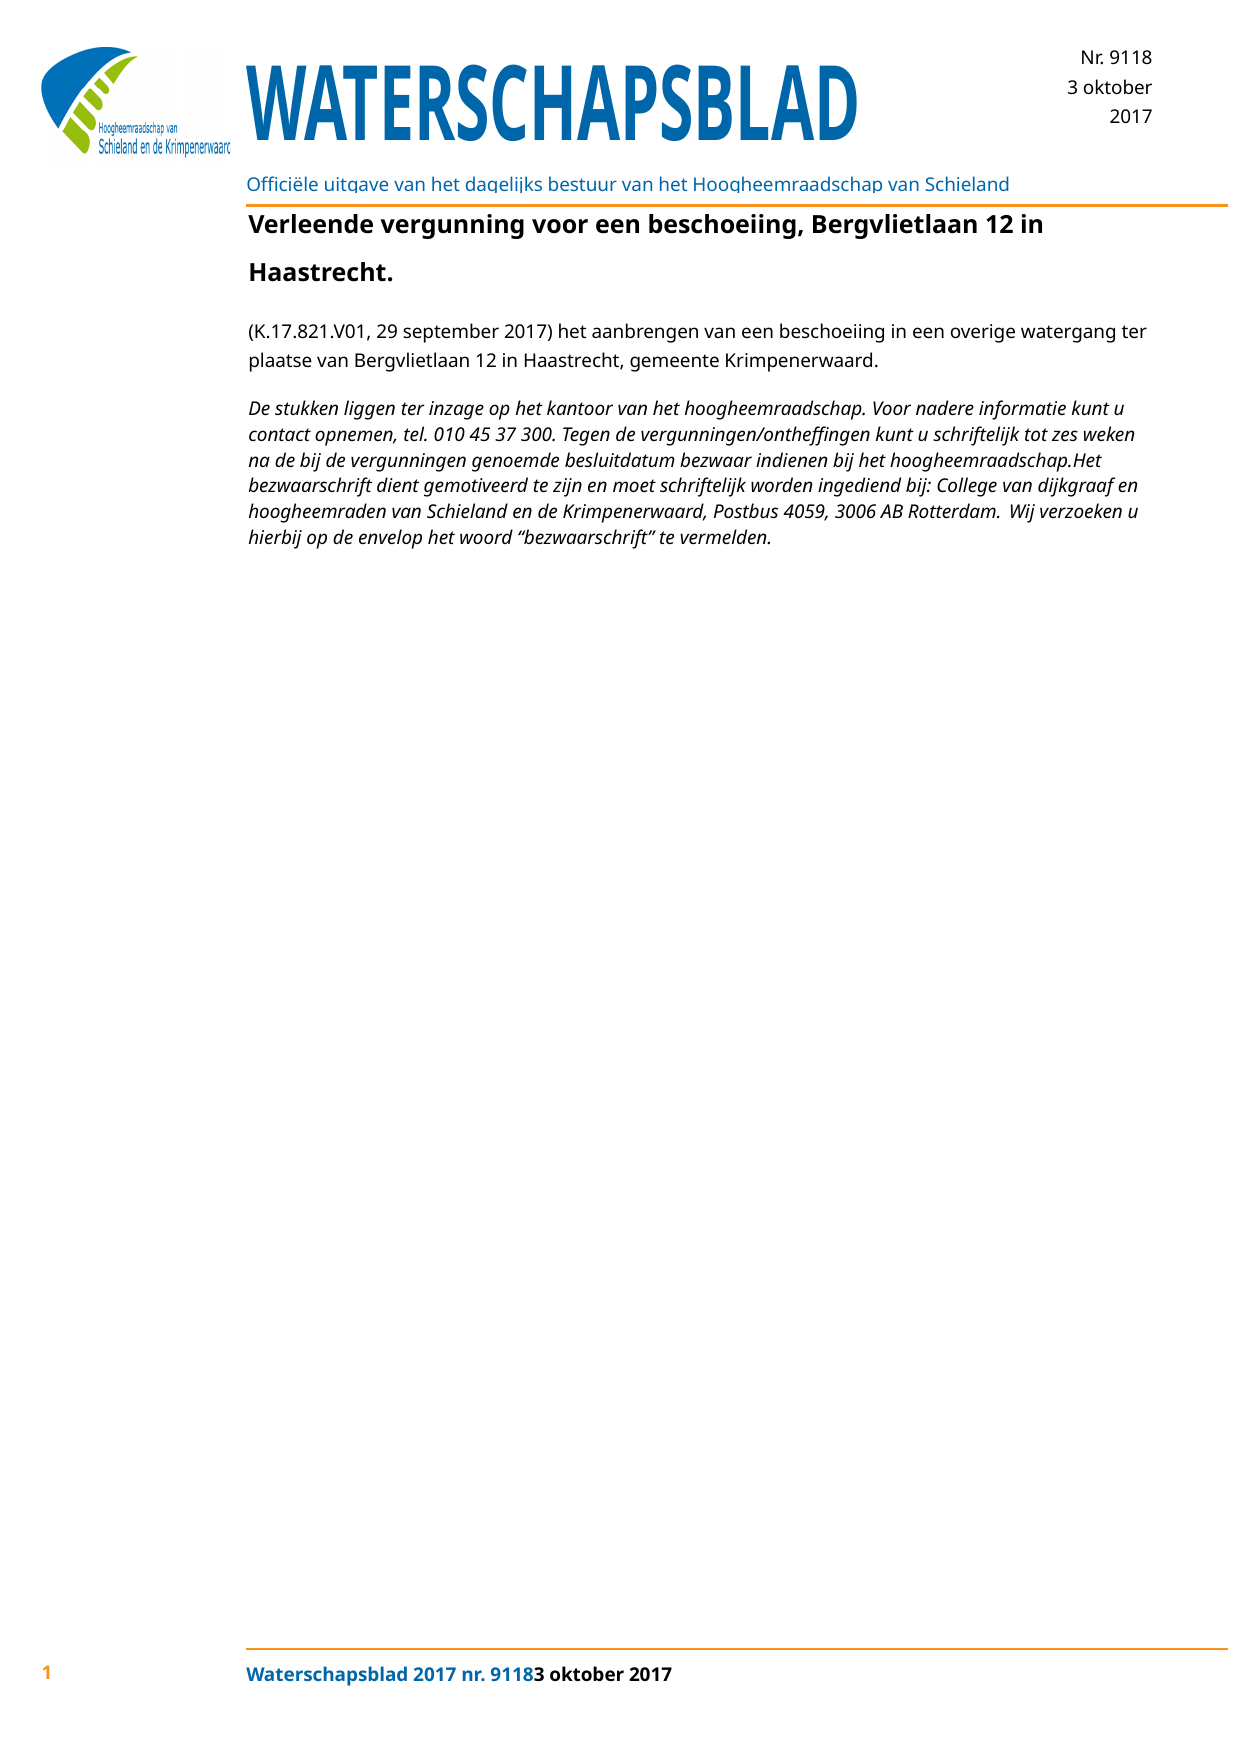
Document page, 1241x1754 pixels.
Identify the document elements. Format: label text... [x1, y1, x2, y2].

text Verleende vergunning voor een beschoeiing, Bergvlietlaan 12 in Haastrecht. [248, 207, 1152, 288]
text (K.17.821.V01, 29 september 2017) het aanbrengen van een beschoeiing in een overige watergang ter plaatse van Bergvlietlaan 12 in Haastrecht, gemeente Krimpenerwaard. [248, 318, 1152, 373]
picture [41, 47, 231, 172]
text De stukken liggen ter inzage op het kantoor van het hoogheemraadschap. Voor nadere informatie kunt u contact opnemen, tel. 010 45 37 300. Tegen de vergunningen/ontheffingen kunt u schriftelijk tot zes weken na de bij de vergunningen genoemde besluitdatum bezwaar indienen bij het hoogheemraadschap.Het bezwaarschrift dient gemotiveerd te zijn en moet schriftelijk worden ingediend bij: College van dijkgraaf en hoogheemraden van Schieland en de Krimpenerwaard, Postbus 4059, 3006 AB Rotterdam. Wij verzoeken u hierbij op de envelop het woord “bezwaarschrift” te vermelden. [248, 395, 1152, 550]
